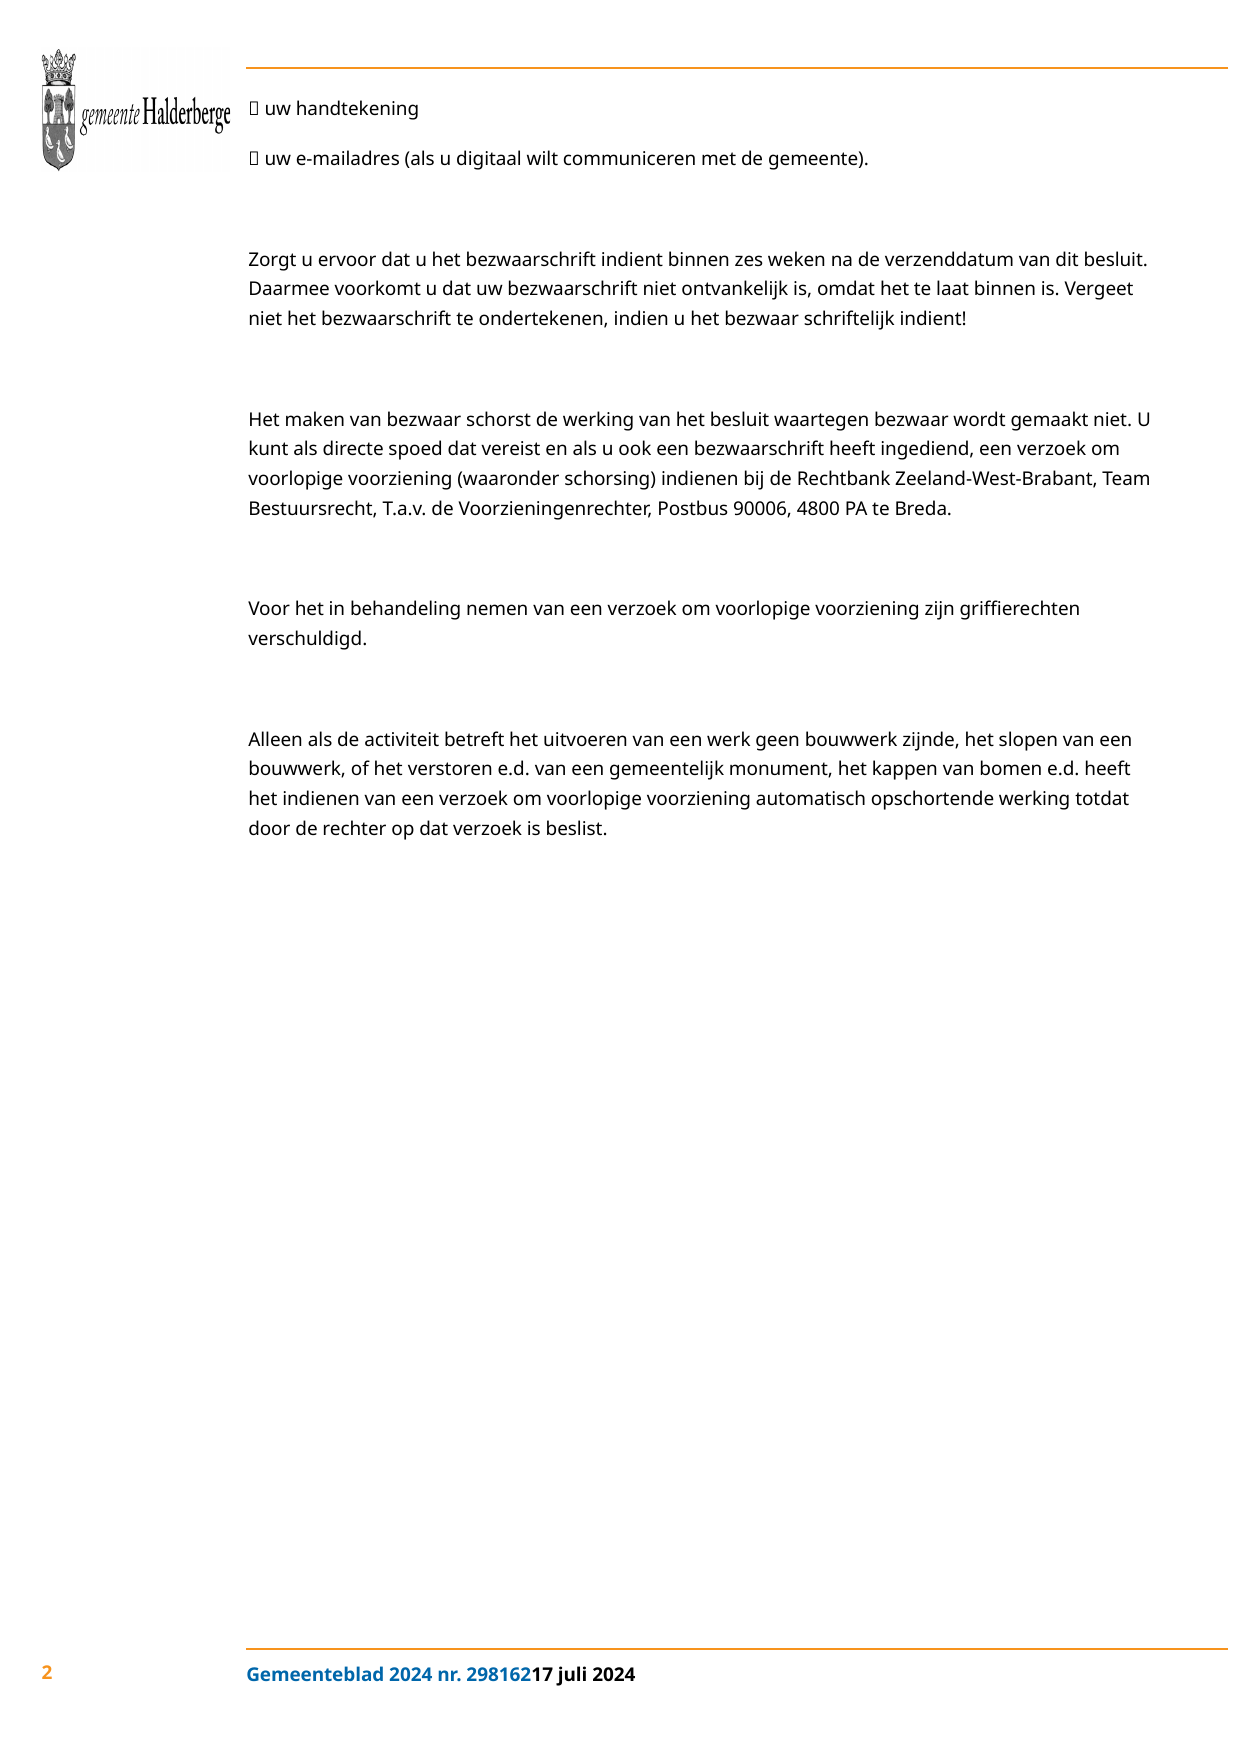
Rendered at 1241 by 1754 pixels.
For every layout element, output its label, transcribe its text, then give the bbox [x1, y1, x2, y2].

text Het maken van bezwaar schorst de werking van het besluit waartegen bezwaar wordt gemaakt niet. U kunt als directe spoed dat vereist en als u ook een bezwaarschrift heeft ingediend, een verzoek om voorlopige voorziening (waaronder schorsing) indienen bij de Rechtbank Zeeland-West-Brabant, Team Bestuursrecht, T.a.v. de Voorzieningenrechter, Postbus 90006, 4800 PA te Breda. [248, 406, 1152, 521]
text  uw e-mailadres (als u digitaal wilt communiceren met de gemeente). [248, 145, 1152, 171]
text Voor het in behandeling nemen van een verzoek om voorlopige voorziening zijn griffierechten verschuldigd. [248, 596, 1152, 651]
text Zorgt u ervoor dat u het bezwaarschrift indient binnen zes weken na de verzenddatum van dit besluit. Daarmee voorkomt u dat uw bezwaarschrift niet ontvankelijk is, omdat het te laat binnen is. Vergeet niet het bezwaarschrift te ondertekenen, indien u het bezwaar schriftelijk indient! [248, 246, 1152, 331]
picture [41, 47, 231, 172]
text  uw handtekening [248, 95, 1152, 121]
text Alleen als de activiteit betreft het uitvoeren van een werk geen bouwwerk zijnde, het slopen van een bouwwerk, of het verstoren e.d. van een gemeentelijk monument, het kappen van bomen e.d. heeft het indienen van een verzoek om voorlopige voorziening automatisch opschortende werking totdat door de rechter op dat verzoek is beslist. [248, 726, 1152, 841]
